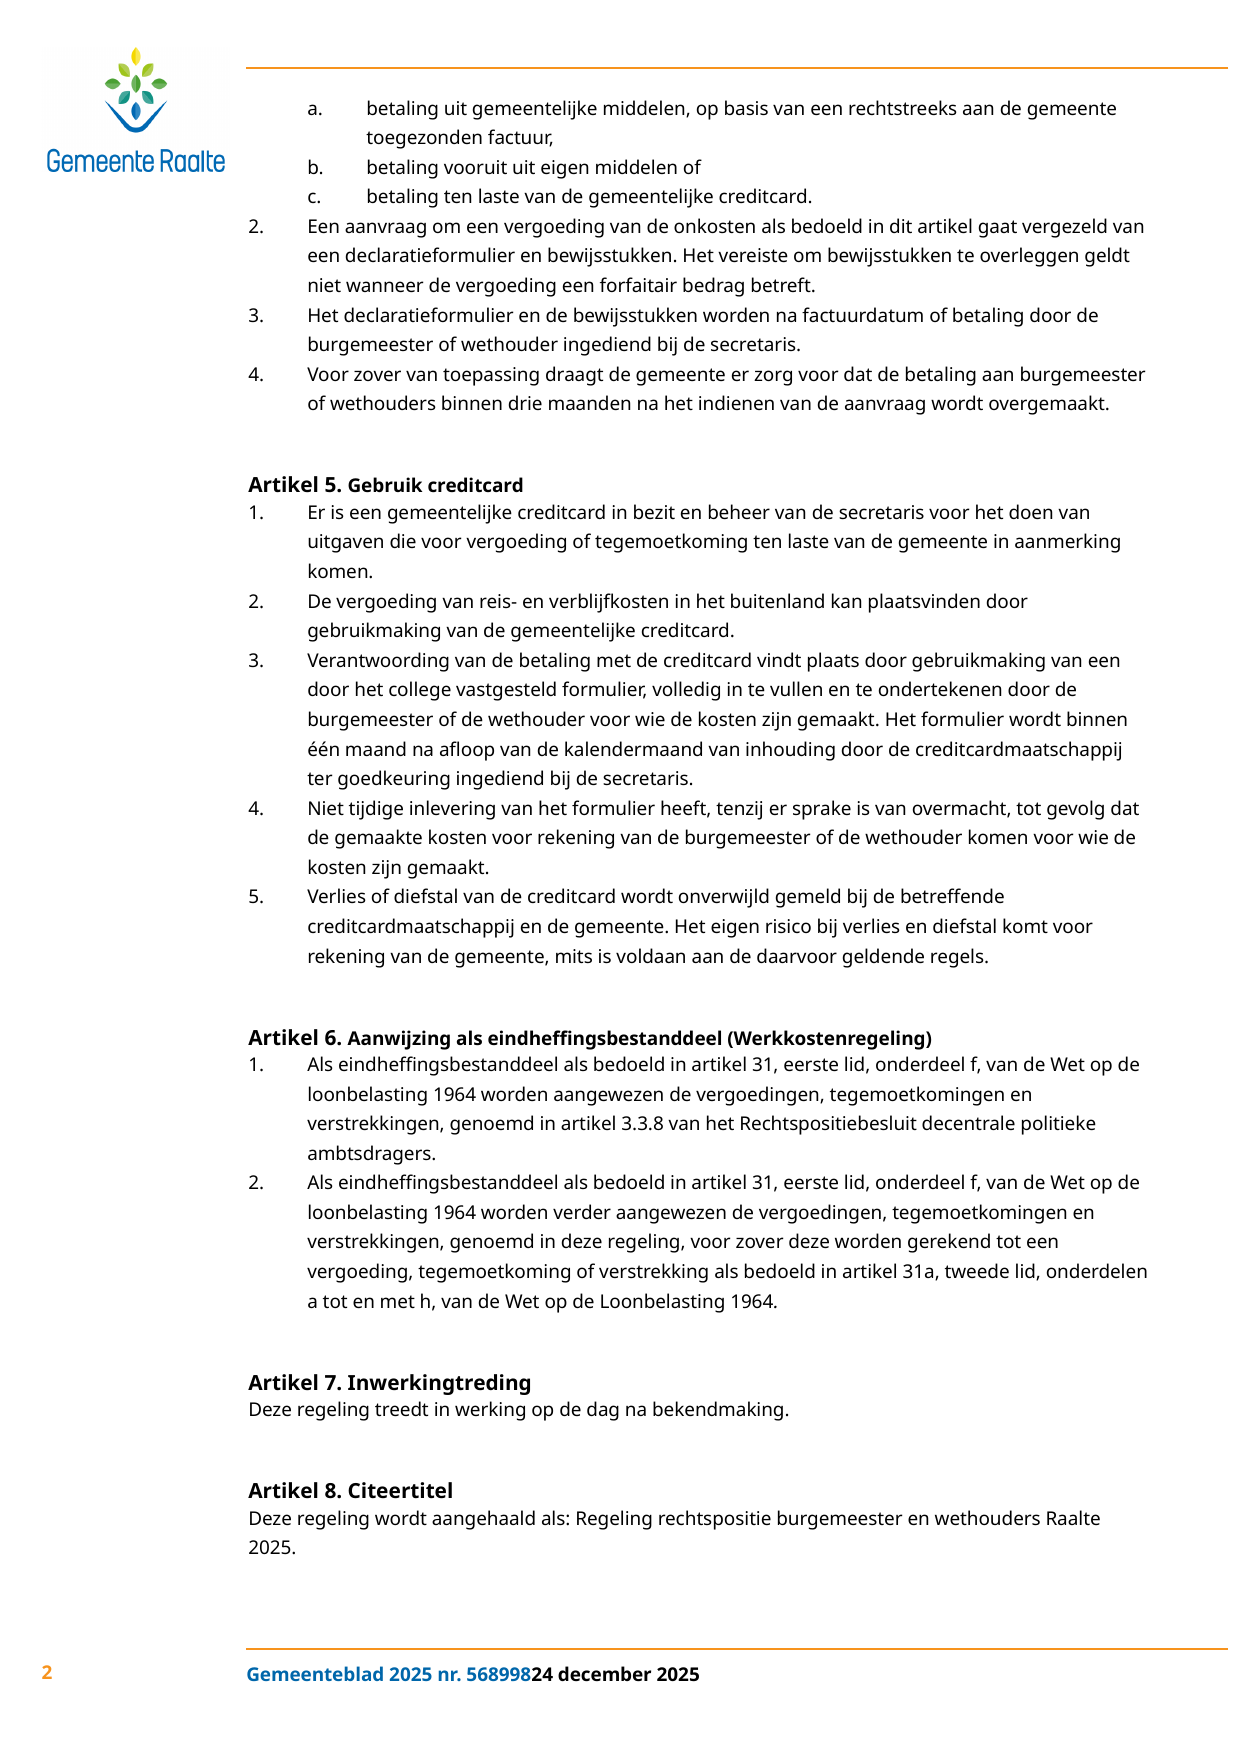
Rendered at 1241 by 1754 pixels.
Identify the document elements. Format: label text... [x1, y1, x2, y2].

text Artikel 7. Inwerkingtreding [248, 1368, 1152, 1396]
list Als eindheffingsbestanddeel als bedoeld in artikel 31, eerste lid, onderdeel f, van de Wet op de loonbelasting 1964 worden verder aangewezen de vergoedingen, tegemoetkomingen en verstrekkingen, genoemd in deze regeling, voor zover deze worden gerekend tot een vergoeding, tegemoetkoming of verstrekking als bedoeld in artikel 31a, tweede lid, onderdelen a tot en met h, van de Wet op de Loonbelasting 1964. [248, 1169, 1152, 1314]
list betaling ten laste van de gemeentelijke creditcard. [307, 183, 1152, 209]
text Artikel 5. Gebruik creditcard [248, 471, 1152, 499]
list De vergoeding van reis- en verblijfkosten in het buitenland kan plaatsvinden door gebruikmaking van de gemeentelijke creditcard. [248, 588, 1152, 643]
picture [41, 47, 231, 172]
list Verantwoording van de betaling met de creditcard vindt plaats door gebruikmaking van een door het college vastgesteld formulier, volledig in te vullen en te ondertekenen door de burgemeester of de wethouder voor wie de kosten zijn gemaakt. Het formulier wordt binnen één maand na afloop van de kalendermaand van inhouding door de creditcardmaatschappij ter goedkeuring ingediend bij de secretaris. [248, 647, 1152, 791]
text Deze regeling treedt in werking op de dag na bekendmaking. [248, 1396, 1152, 1422]
list betaling vooruit uit eigen middelen of [307, 154, 1152, 180]
list Als eindheffingsbestanddeel als bedoeld in artikel 31, eerste lid, onderdeel f, van de Wet op de loonbelasting 1964 worden aangewezen de vergoedingen, tegemoetkomingen en verstrekkingen, genoemd in artikel 3.3.8 van het Rechtspositiebesluit decentrale politieke ambtsdragers. [248, 1051, 1152, 1166]
list Een aanvraag om een vergoeding van de onkosten als bedoeld in dit artikel gaat vergezeld van een declaratieformulier en bewijsstukken. Het vereiste om bewijsstukken te overleggen geldt niet wanneer de vergoeding een forfaitair bedrag betreft. [248, 213, 1152, 298]
list Er is een gemeentelijke creditcard in bezit en beheer van de secretaris voor het doen van uitgaven die voor vergoeding of tegemoetkoming ten laste van de gemeente in aanmerking komen. [248, 499, 1152, 584]
list Voor zover van toepassing draagt de gemeente er zorg voor dat de betaling aan burgemeester of wethouders binnen drie maanden na het indienen van de aanvraag wordt overgemaakt. [248, 361, 1152, 416]
list Niet tijdige inlevering van het formulier heeft, tenzij er sprake is van overmacht, tot gevolg dat de gemaakte kosten voor rekening van de burgemeester of de wethouder komen voor wie de kosten zijn gemaakt. [248, 795, 1152, 880]
list Het declaratieformulier en de bewijsstukken worden na factuurdatum of betaling door de burgemeester of wethouder ingediend bij de secretaris. [248, 302, 1152, 357]
text Deze regeling wordt aangehaald als: Regeling rechtspositie burgemeester en wethouders Raalte 2025. [248, 1505, 1152, 1560]
list betaling uit gemeentelijke middelen, op basis van een rechtstreeks aan de gemeente toegezonden factuur, [307, 95, 1152, 150]
text Artikel 8. Citeertitel [248, 1476, 1152, 1505]
text Artikel 6. Aanwijzing als eindheffingsbestanddeel (Werkkostenregeling) [248, 1023, 1152, 1051]
list Verlies of diefstal van de creditcard wordt onverwijld gemeld bij de betreffende creditcardmaatschappij en de gemeente. Het eigen risico bij verlies en diefstal komt voor rekening van de gemeente, mits is voldaan aan de daarvoor geldende regels. [248, 884, 1152, 968]
